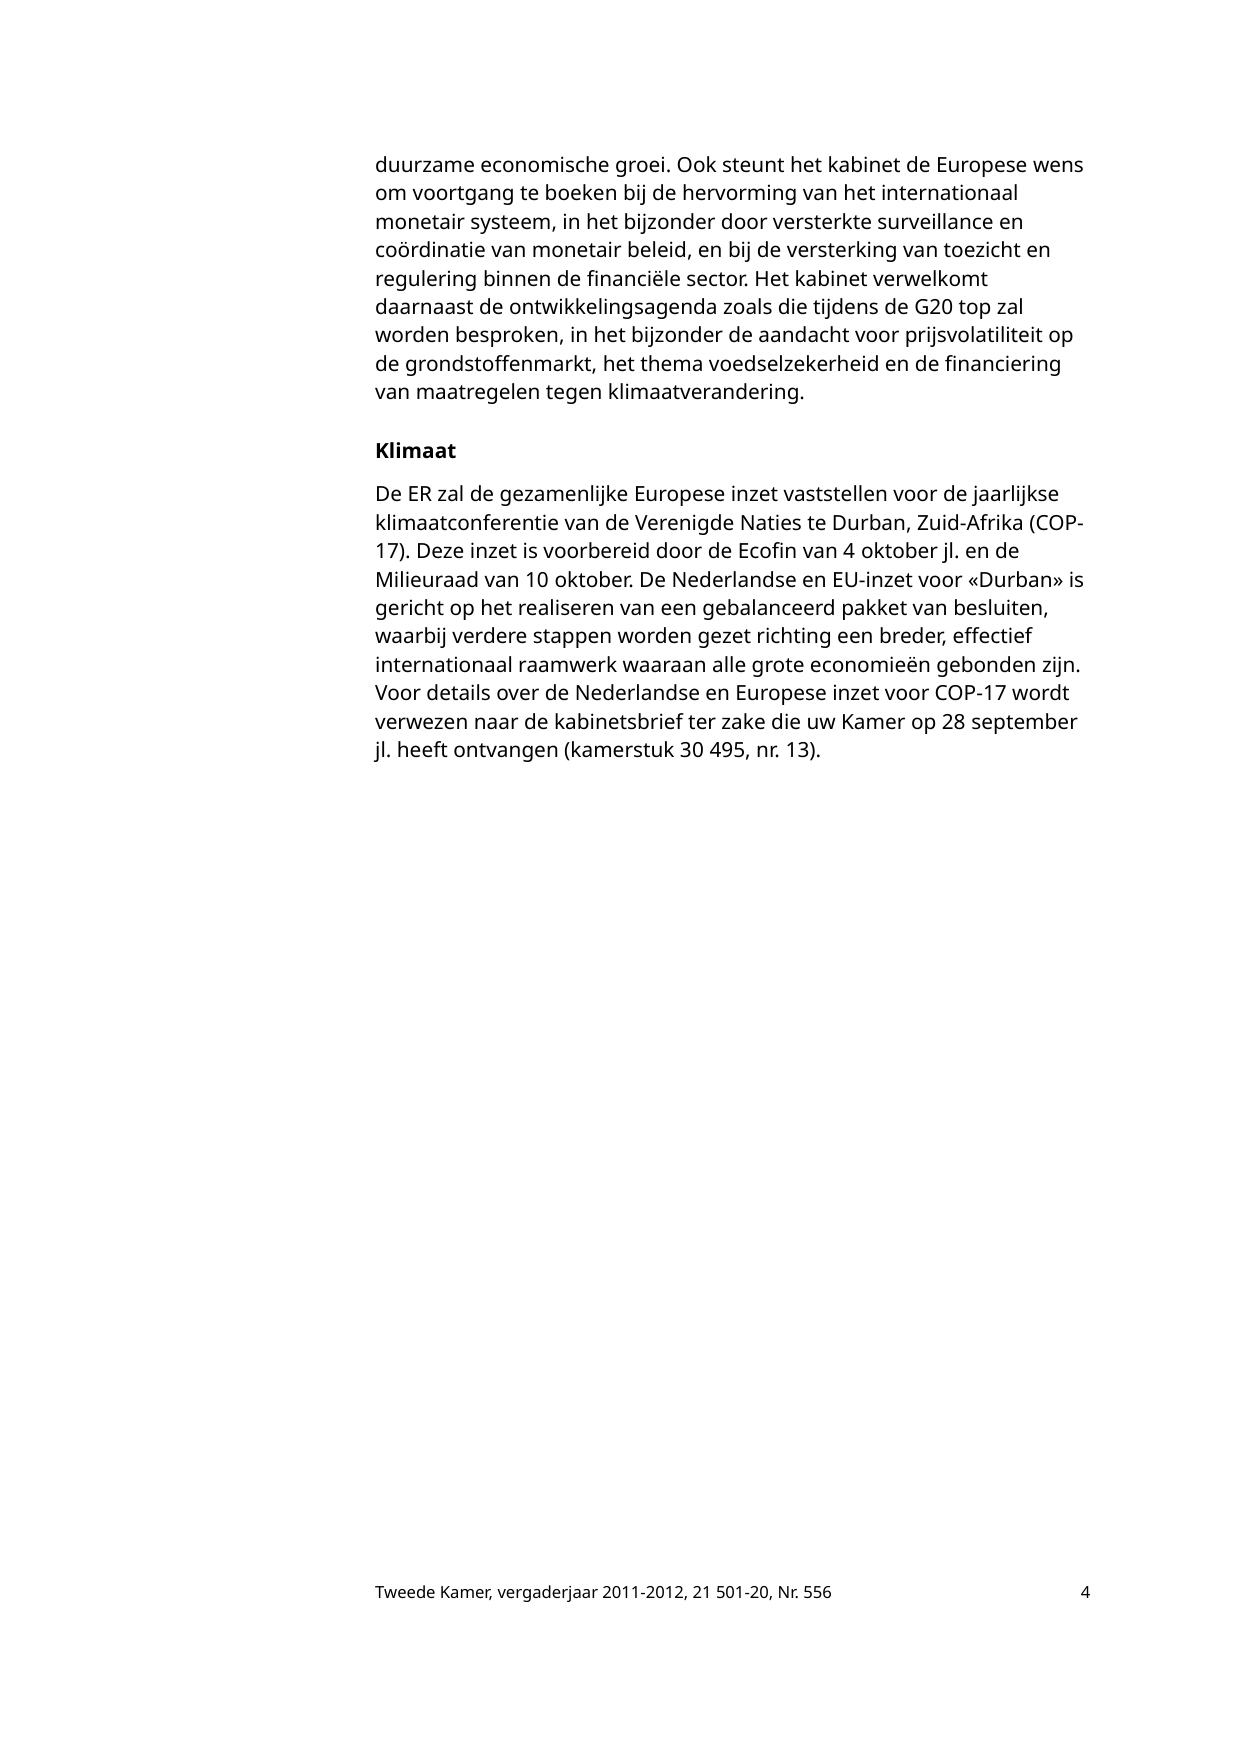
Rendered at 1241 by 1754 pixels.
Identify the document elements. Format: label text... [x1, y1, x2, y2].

text duurzame economische groei. Ook steunt het kabinet de Europese wens om voortgang te boeken bij de hervorming van het internationaal monetair systeem, in het bijzonder door versterkte surveillance en coördinatie van monetair beleid, en bij de versterking van toezicht en regulering binnen de financiële sector. Het kabinet verwelkomt daarnaast de ontwikkelingsagenda zoals die tijdens de G20 top zal worden besproken, in het bijzonder de aandacht voor prijsvolatiliteit op de grondstoffenmarkt, het thema voedselzekerheid en de financiering van maatregelen tegen klimaatverandering. [375, 150, 1090, 406]
text Klimaat [375, 436, 1090, 464]
text De ER zal de gezamenlijke Europese inzet vaststellen voor de jaarlijkse klimaatconferentie van de Verenigde Naties te Durban, Zuid-Afrika (COP-17). Deze inzet is voorbereid door de Ecofin van 4 oktober jl. en de Milieuraad van 10 oktober. De Nederlandse en EU-inzet voor «Durban» is gericht op het realiseren van een gebalanceerd pakket van besluiten, waarbij verdere stappen worden gezet richting een breder, effectief internationaal raamwerk waaraan alle grote economieën gebonden zijn. Voor details over de Nederlandse en Europese inzet voor COP-17 wordt verwezen naar de kabinetsbrief ter zake die uw Kamer op 28 september jl. heeft ontvangen (kamerstuk 30 495, nr. 13). [375, 479, 1090, 764]
